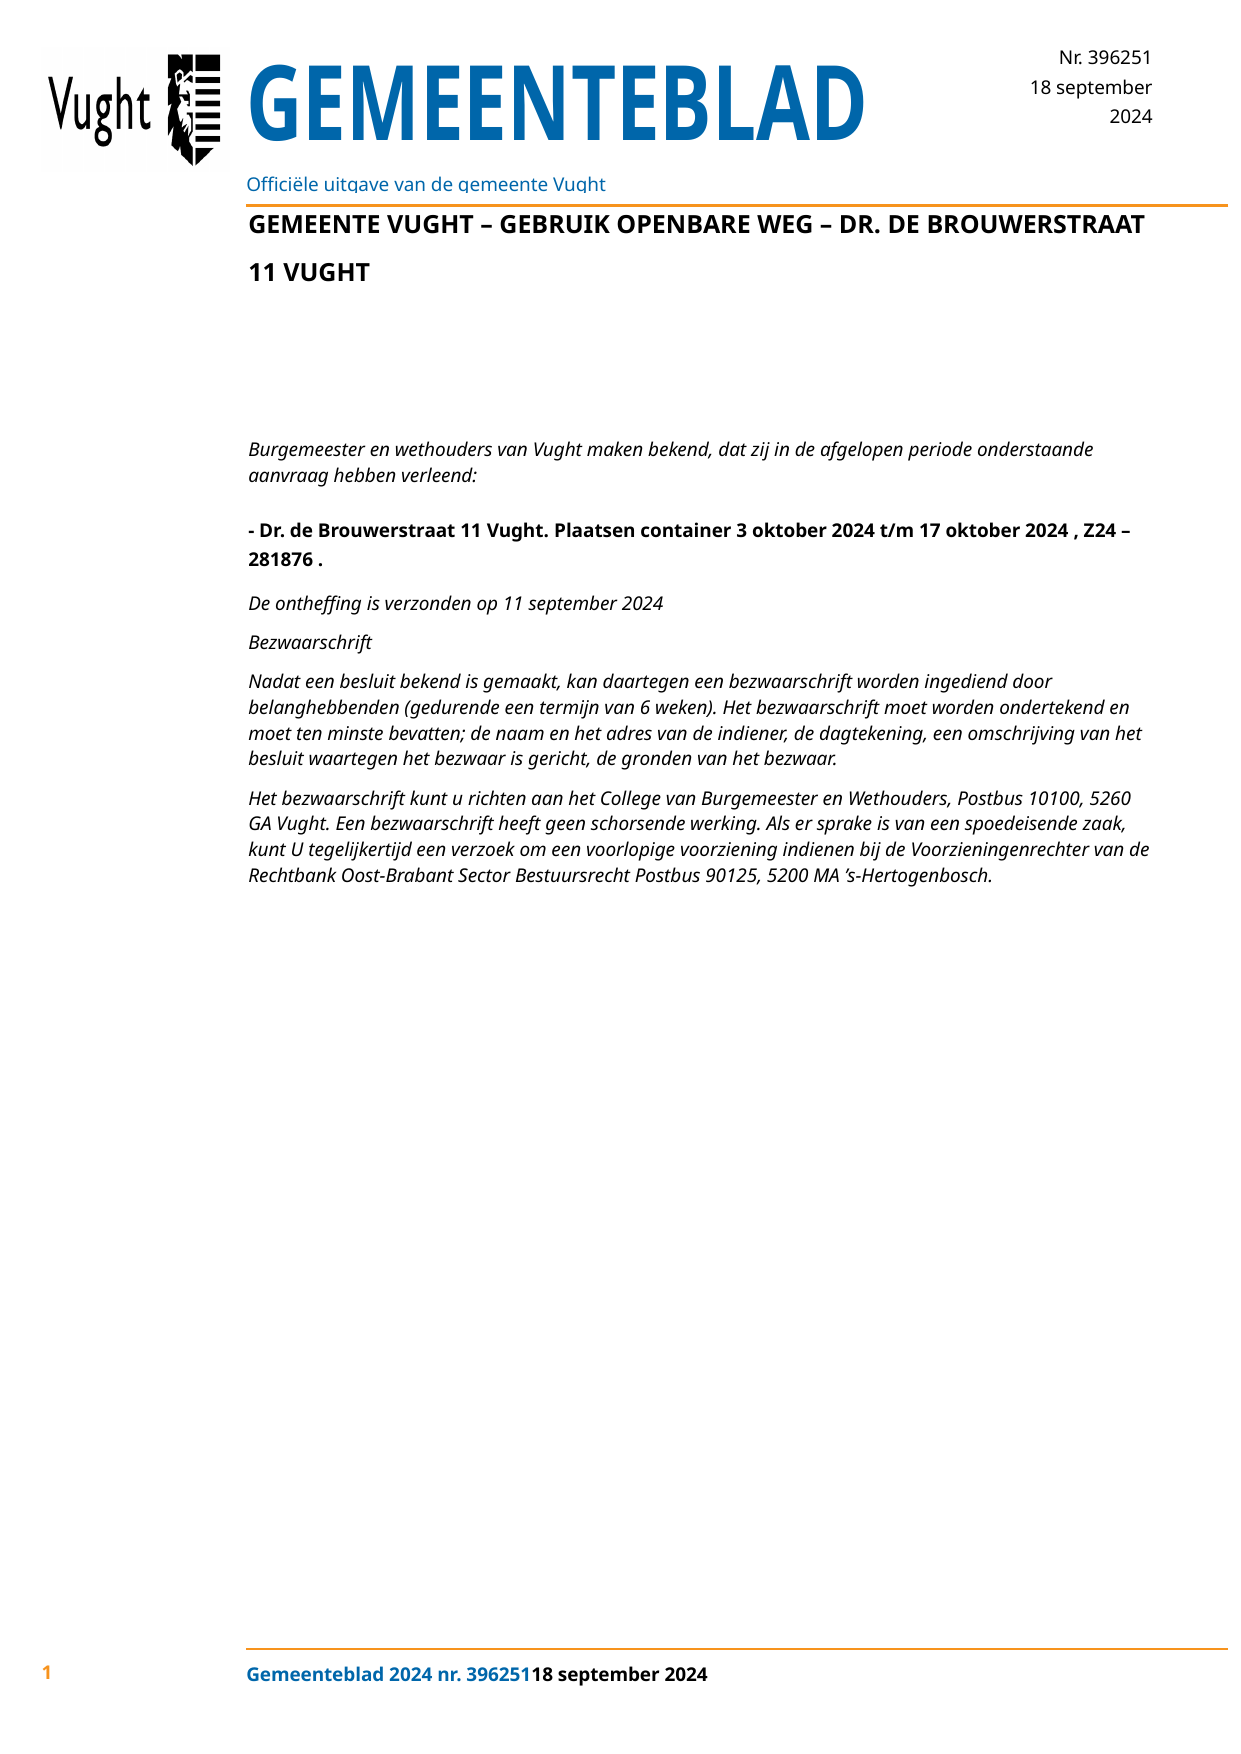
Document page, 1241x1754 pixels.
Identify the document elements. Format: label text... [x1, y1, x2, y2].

text Burgemeester en wethouders van Vught maken bekend, dat zij in de afgelopen periode onderstaande aanvraag hebben verleend: [248, 436, 1152, 487]
text Nadat een besluit bekend is gemaakt, kan daartegen een bezwaarschrift worden ingediend door belanghebbenden (gedurende een termijn van 6 weken). Het bezwaarschrift moet worden ondertekend en moet ten minste bevatten; de naam en het adres van de indiener, de dagtekening, een omschrijving van het besluit waartegen het bezwaar is gericht, de gronden van het bezwaar. [248, 668, 1152, 771]
picture [41, 47, 231, 172]
text Bezwaarschrift [248, 629, 1152, 655]
text GEMEENTE VUGHT – GEBRUIK OPENBARE WEG – DR. DE BROUWERSTRAAT 11 VUGHT [248, 207, 1152, 288]
text De ontheffing is verzonden op 11 september 2024 [248, 590, 1152, 616]
text Het bezwaarschrift kunt u richten aan het College van Burgemeester en Wethouders, Postbus 10100, 5260 GA Vught. Een bezwaarschrift heeft geen schorsende werking. Als er sprake is van een spoedeisende zaak, kunt U tegelijkertijd een verzoek om een voorlopige voorziening indienen bij de Voorzieningenrechter van de Rechtbank Oost-Brabant Sector Bestuursrecht Postbus 90125, 5200 MA ’s-Hertogenbosch. [248, 785, 1152, 888]
text - Dr. de Brouwerstraat 11 Vught. Plaatsen container 3 oktober 2024 t/m 17 oktober 2024 , Z24 – 281876 . [248, 517, 1152, 572]
